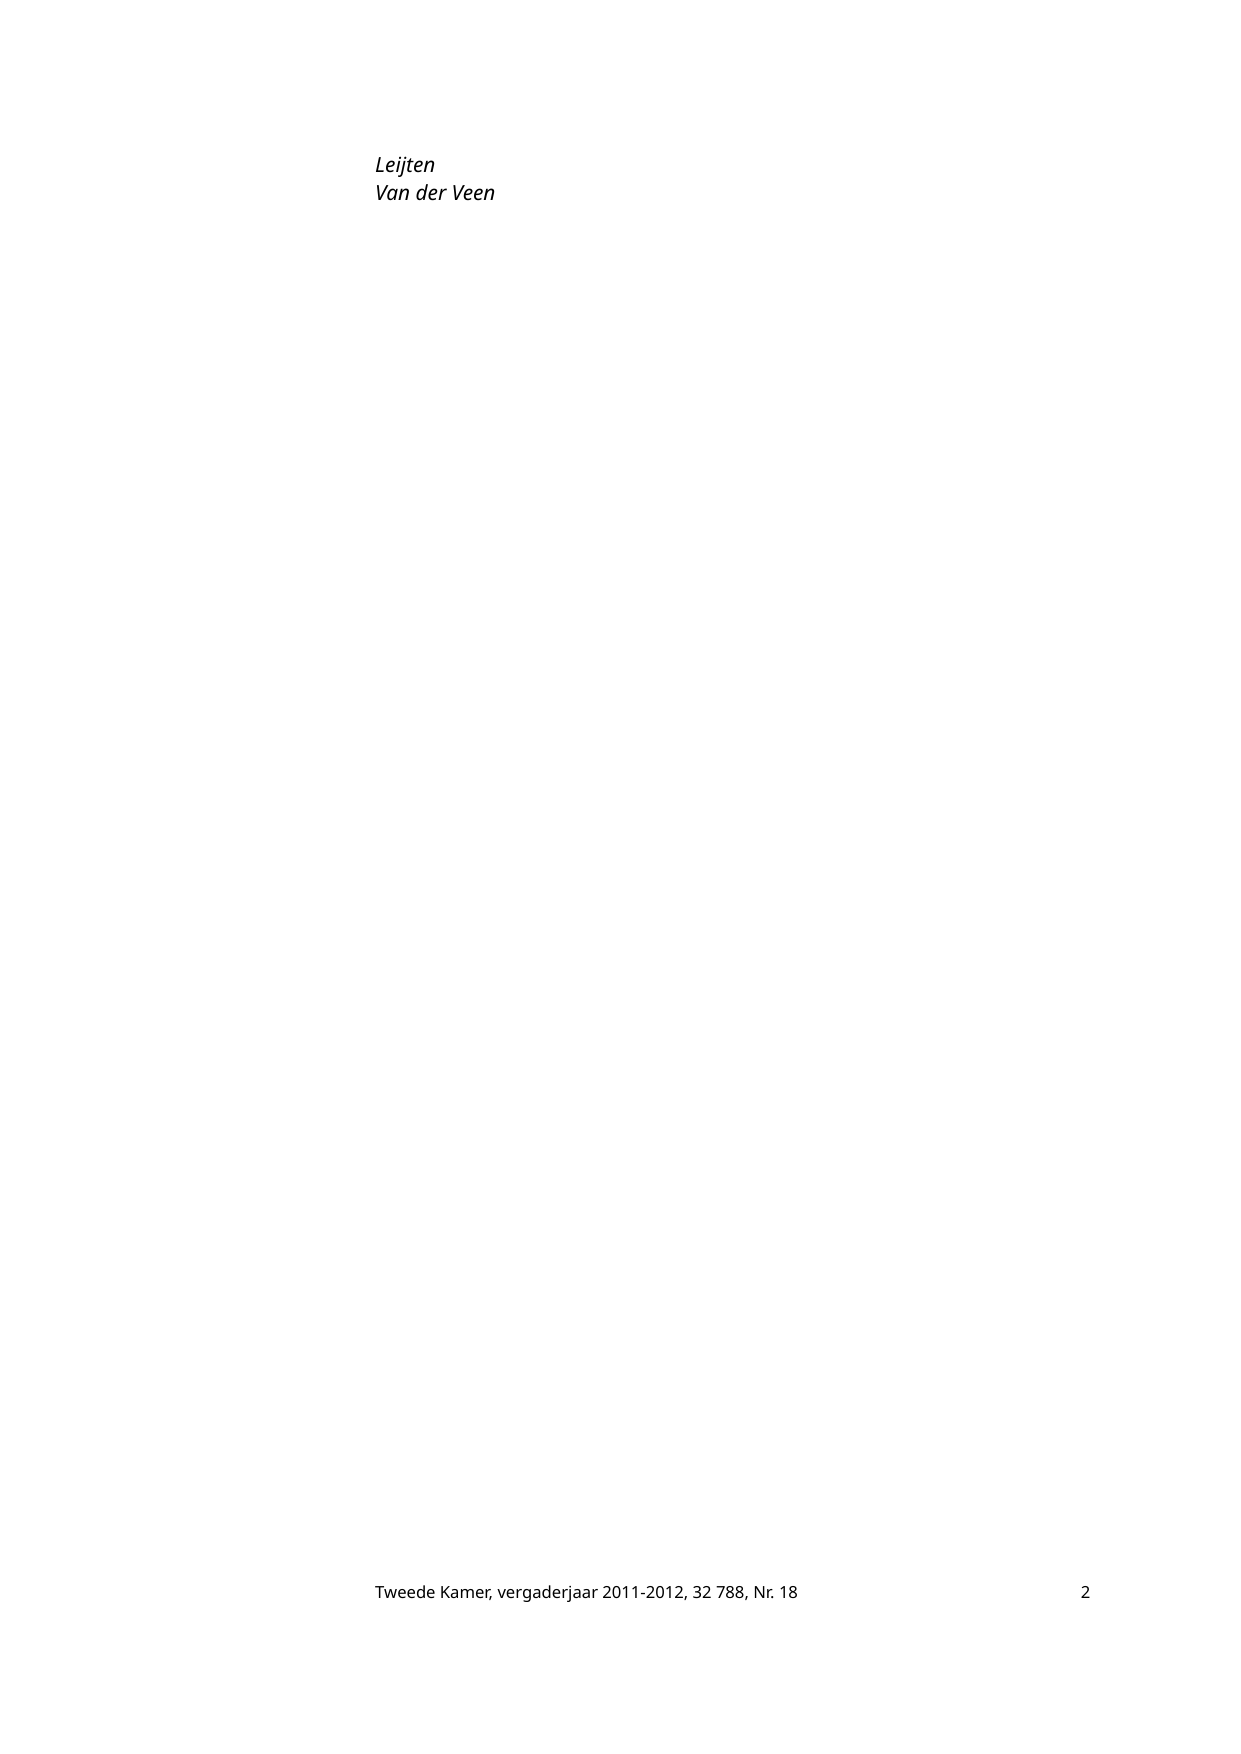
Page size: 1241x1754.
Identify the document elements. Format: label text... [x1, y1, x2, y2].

text Leijten [375, 150, 1090, 178]
text Van der Veen [375, 178, 1090, 207]
